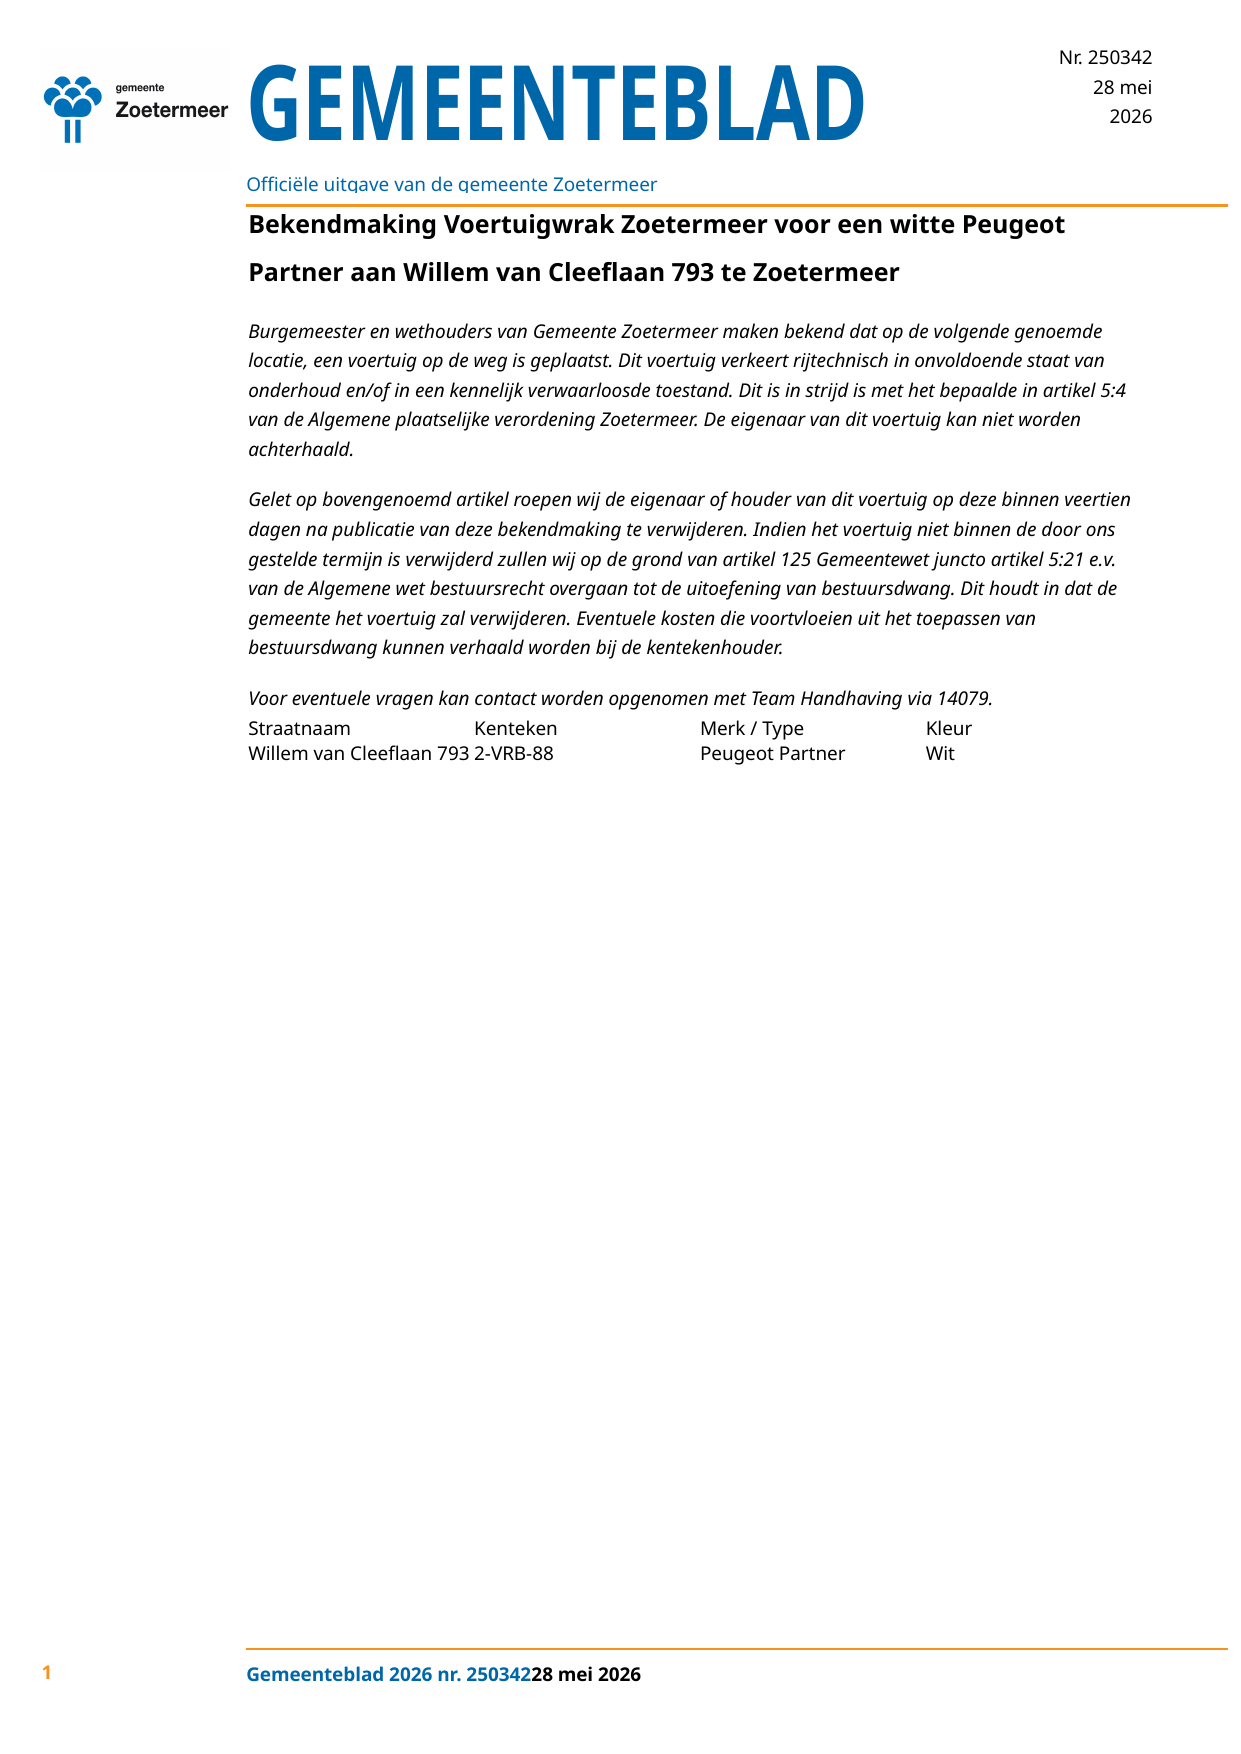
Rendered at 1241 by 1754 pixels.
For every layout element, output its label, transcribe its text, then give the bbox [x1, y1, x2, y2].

text Burgemeester en wethouders van Gemeente Zoetermeer maken bekend dat op de volgende genoemde locatie, een voertuig op de weg is geplaatst. Dit voertuig verkeert rijtechnisch in onvoldoende staat van onderhoud en/of in een kennelijk verwaarloosde toestand. Dit is in strijd is met het bepaalde in artikel 5:4 van de Algemene plaatselijke verordening Zoetermeer. De eigenaar van dit voertuig kan niet worden achterhaald. [248, 318, 1152, 462]
text Bekendmaking Voertuigwrak Zoetermeer voor een witte Peugeot Partner aan Willem van Cleeflaan 793 te Zoetermeer [248, 207, 1152, 288]
table_cell Peugeot Partner [700, 740, 926, 766]
table_cell 2-VRB-88 [474, 740, 700, 766]
table_header Kleur [926, 715, 1152, 740]
table_header Merk / Type [700, 715, 926, 740]
table_header Straatnaam [248, 715, 474, 740]
picture [41, 47, 231, 172]
table_header Kenteken [474, 715, 700, 740]
table_cell Wit [926, 740, 1152, 766]
text Gelet op bovengenoemd artikel roepen wij de eigenaar of houder van dit voertuig op deze binnen veertien dagen na publicatie van deze bekendmaking te verwijderen. Indien het voertuig niet binnen de door ons gestelde termijn is verwijderd zullen wij op de grond van artikel 125 Gemeentewet juncto artikel 5:21 e.v. van de Algemene wet bestuursrecht overgaan tot de uitoefening van bestuursdwang. Dit houdt in dat de gemeente het voertuig zal verwijderen. Eventuele kosten die voortvloeien uit het toepassen van bestuursdwang kunnen verhaald worden bij de kentekenhouder. [248, 487, 1152, 660]
table_cell Willem van Cleeflaan 793 [248, 740, 474, 766]
text Voor eventuele vragen kan contact worden opgenomen met Team Handhaving via 14079. [248, 685, 1152, 711]
